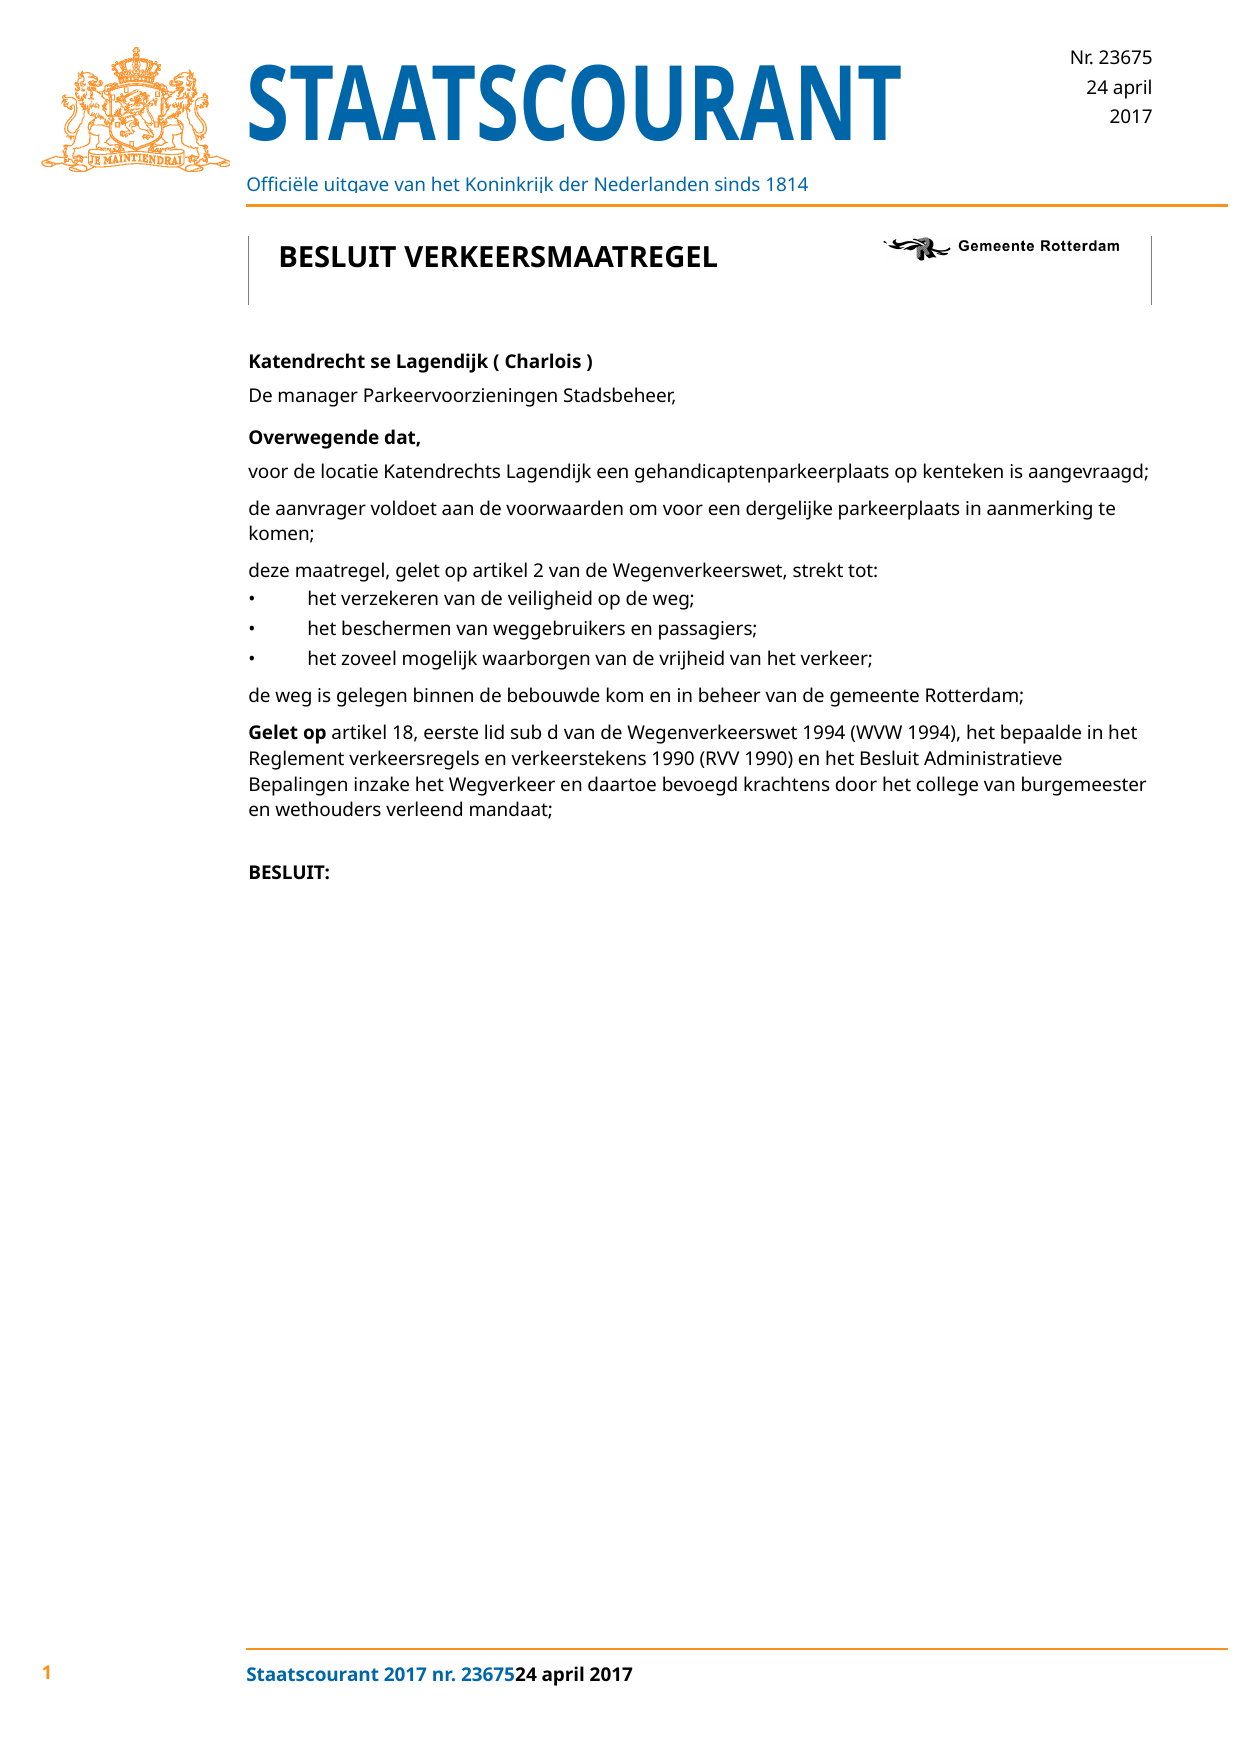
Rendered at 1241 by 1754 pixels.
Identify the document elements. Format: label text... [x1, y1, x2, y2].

text BESLUIT: [248, 859, 1152, 885]
text Gelet op artikel 18, eerste lid sub d van de Wegenverkeerswet 1994 (WVW 1994), het bepaalde in het Reglement verkeersregels en verkeerstekens 1990 (RVV 1990) en het Besluit Administratieve Bepalingen inzake het Wegverkeer en daartoe bevoegd krachtens door het college van burgemeester en wethouders verleend mandaat; [248, 719, 1152, 822]
table_header BESLUIT VERKEERSMAATREGEL [249, 236, 850, 305]
picture [41, 47, 231, 172]
list het verzekeren van de veiligheid op de weg; [248, 586, 1152, 611]
text De manager Parkeervoorzieningen Stadsbeheer, [248, 382, 1152, 408]
text Overwegende dat, [248, 424, 1152, 450]
picture [882, 236, 1119, 261]
list het zoveel mogelijk waarborgen van de vrijheid van het verkeer; [248, 645, 1152, 670]
text de aanvrager voldoet aan de voorwaarden om voor een dergelijke parkeerplaats in aanmerking te komen; [248, 495, 1152, 546]
text Katendrecht se Lagendijk ( Charlois ) [248, 348, 1152, 374]
text deze maatregel, gelet op artikel 2 van de Wegenverkeerswet, strekt tot: [248, 557, 1152, 583]
list het beschermen van weggebruikers en passagiers; [248, 615, 1152, 641]
text de weg is gelegen binnen de bebouwde kom en in beheer van de gemeente Rotterdam; [248, 683, 1152, 708]
table_header [850, 236, 1151, 305]
text voor de locatie Katendrechts Lagendijk een gehandicaptenparkeerplaats op kenteken is aangevraagd; [248, 458, 1152, 484]
